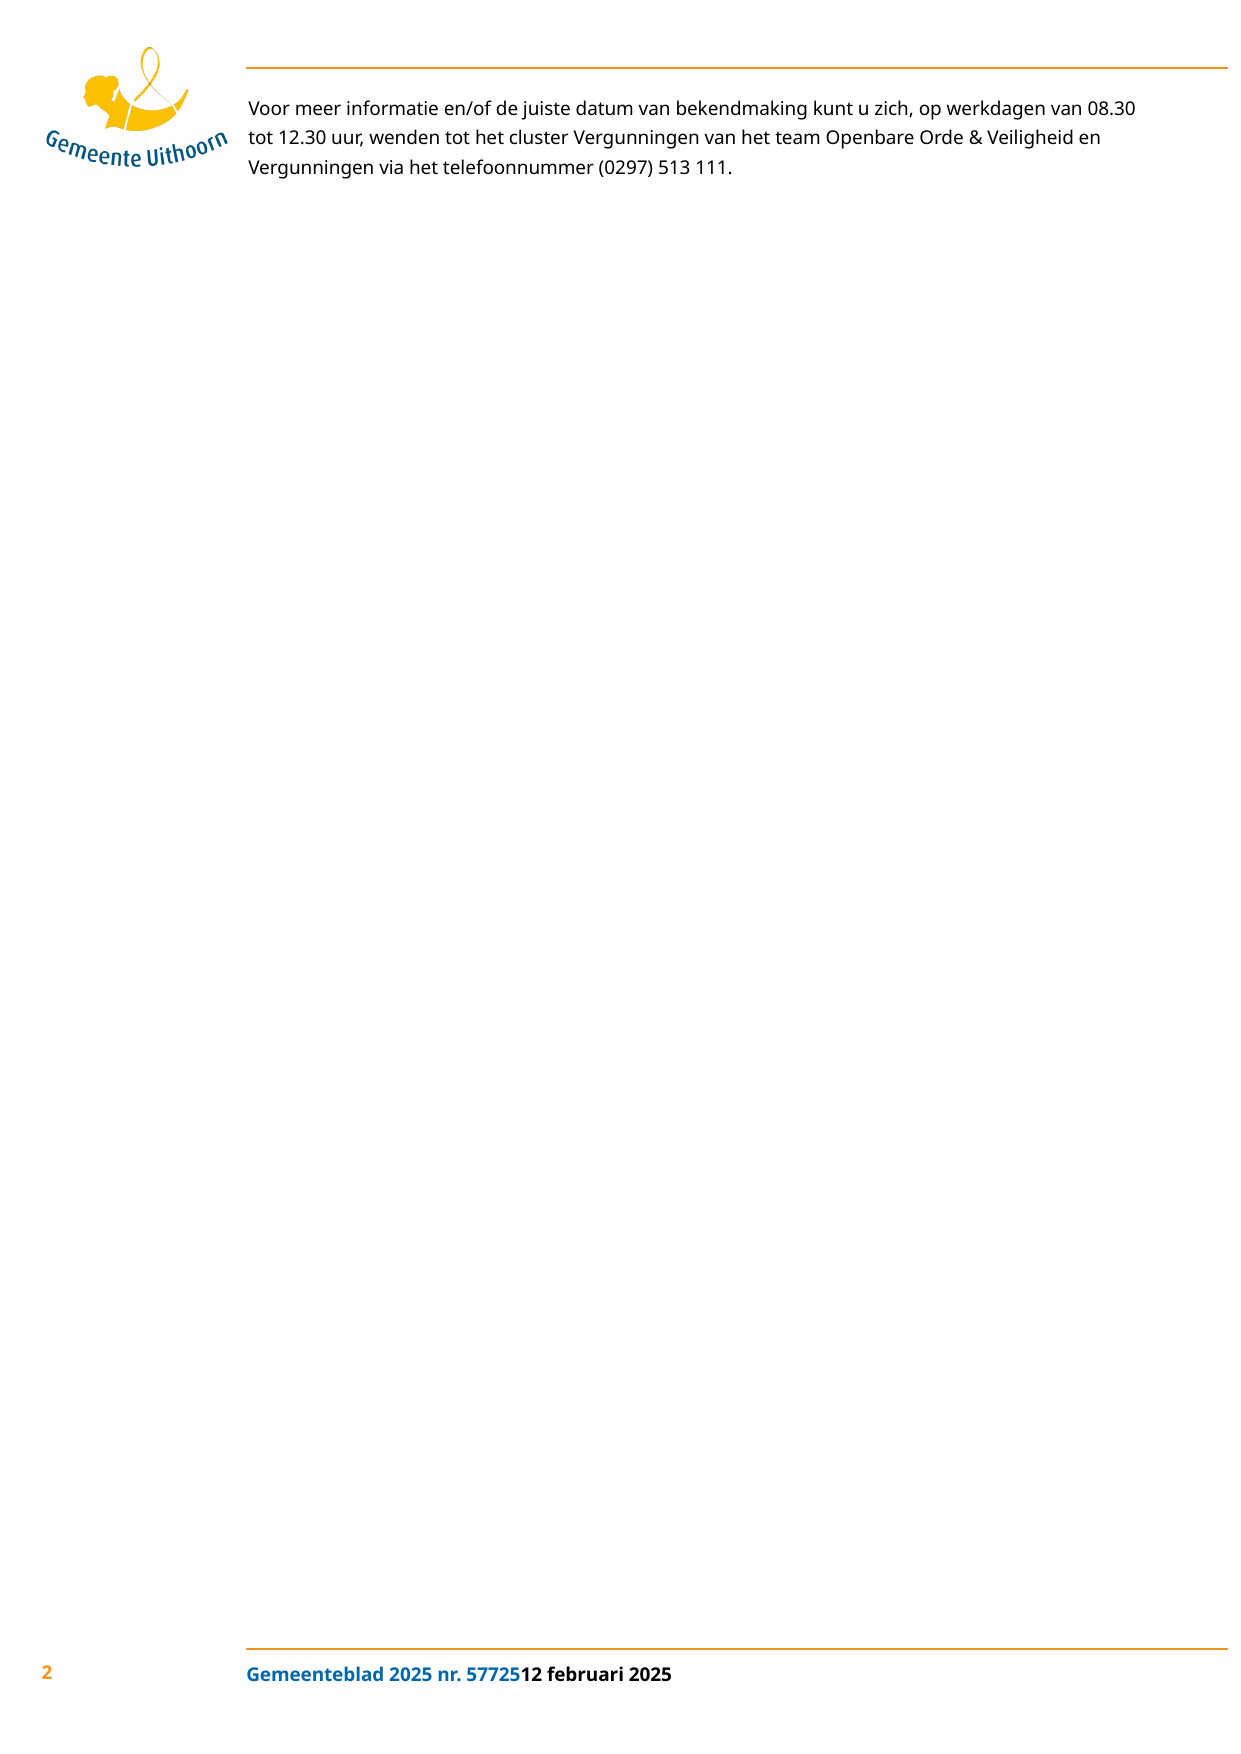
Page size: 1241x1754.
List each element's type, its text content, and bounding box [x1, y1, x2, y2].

text Voor meer informatie en/of de juiste datum van bekendmaking kunt u zich, op werkdagen van 08.30 tot 12.30 uur, wenden tot het cluster Vergunningen van het team Openbare Orde & Veiligheid en Vergunningen via het telefoonnummer (0297) 513 111. [248, 95, 1152, 180]
picture [41, 47, 231, 172]
